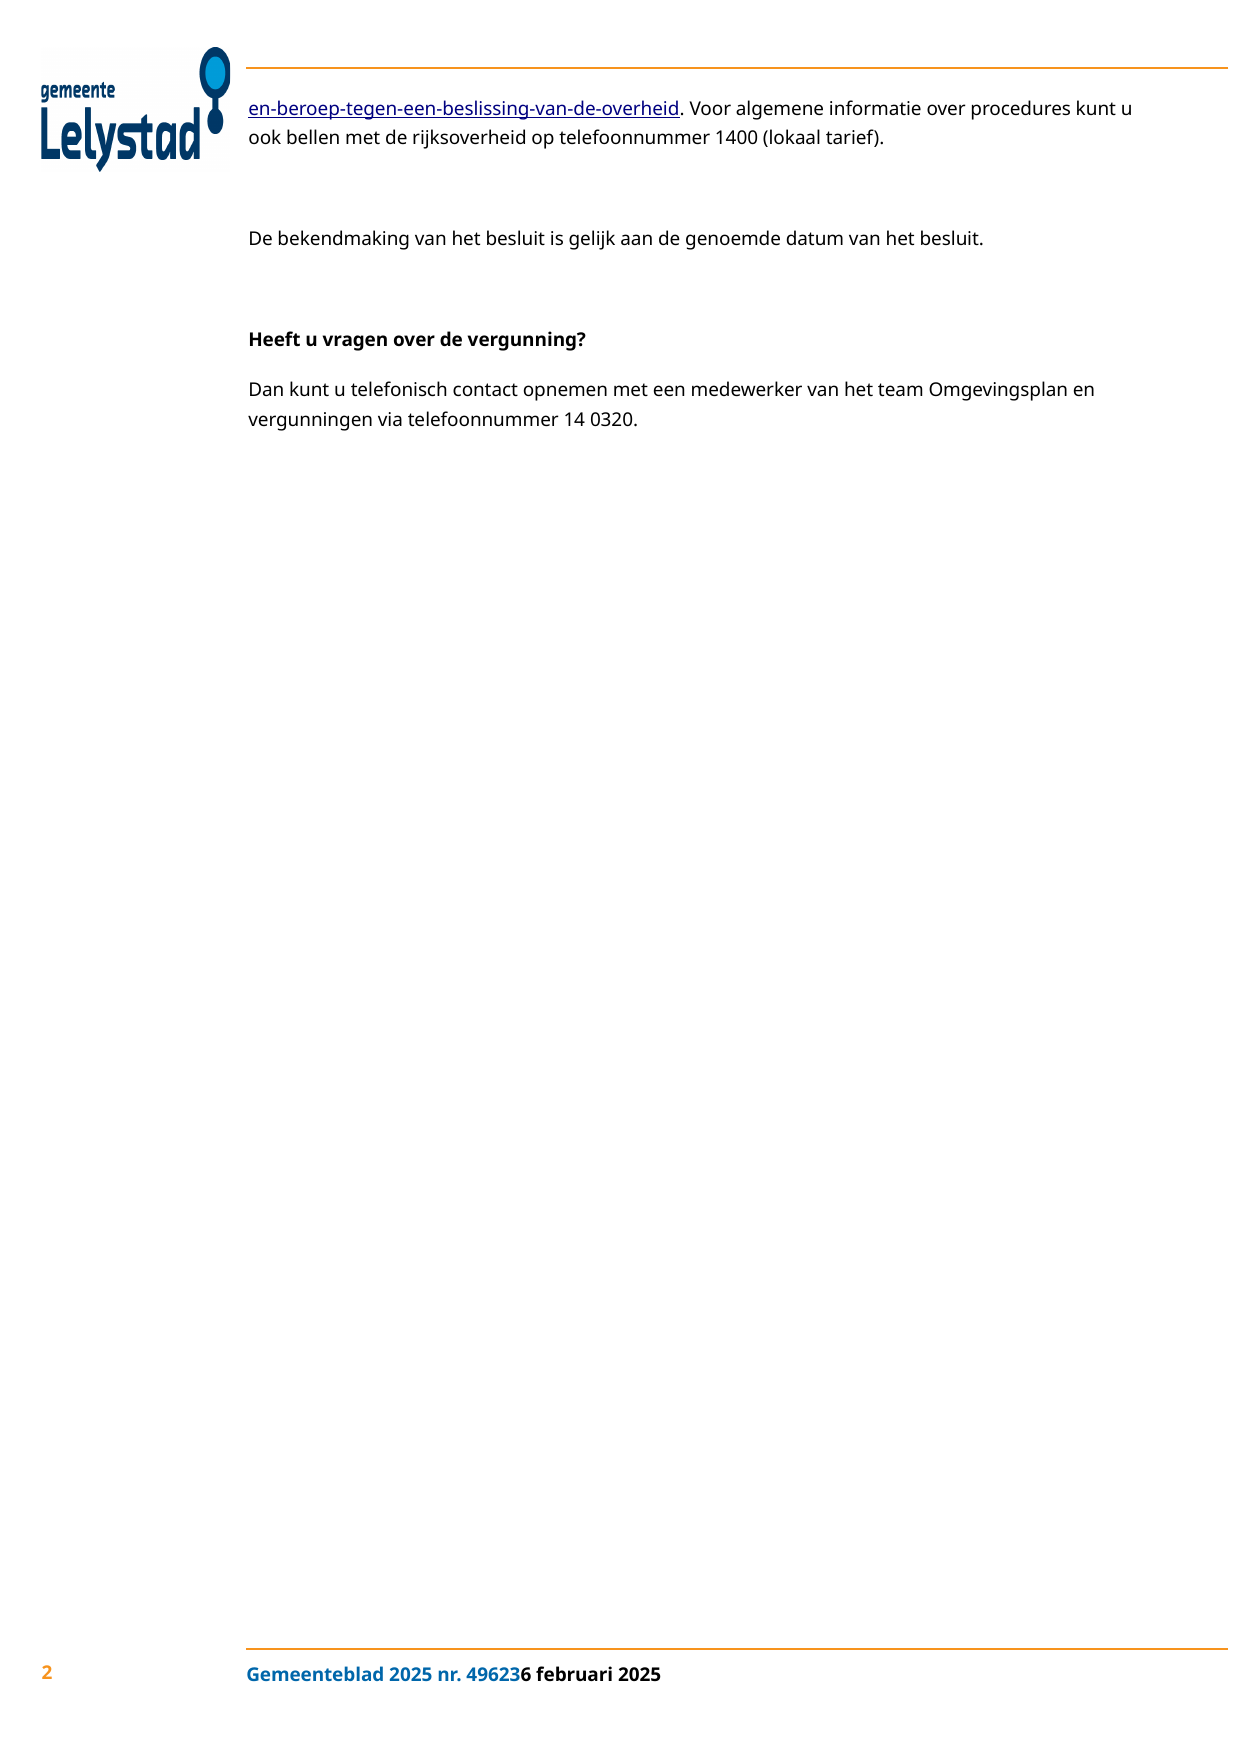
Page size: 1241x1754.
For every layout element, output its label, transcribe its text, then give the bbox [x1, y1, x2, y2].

picture [41, 47, 231, 172]
text en-beroep-tegen-een-beslissing-van-de-overheid. Voor algemene informatie over procedures kunt u ook bellen met de rijksoverheid op telefoonnummer 1400 (lokaal tarief). [248, 95, 1152, 150]
text De bekendmaking van het besluit is gelijk aan de genoemde datum van het besluit. [248, 225, 1152, 251]
text Dan kunt u telefonisch contact opnemen met een medewerker van het team Omgevingsplan en vergunningen via telefoonnummer 14 0320. [248, 376, 1152, 432]
text Heeft u vragen over de vergunning? [248, 326, 1152, 352]
